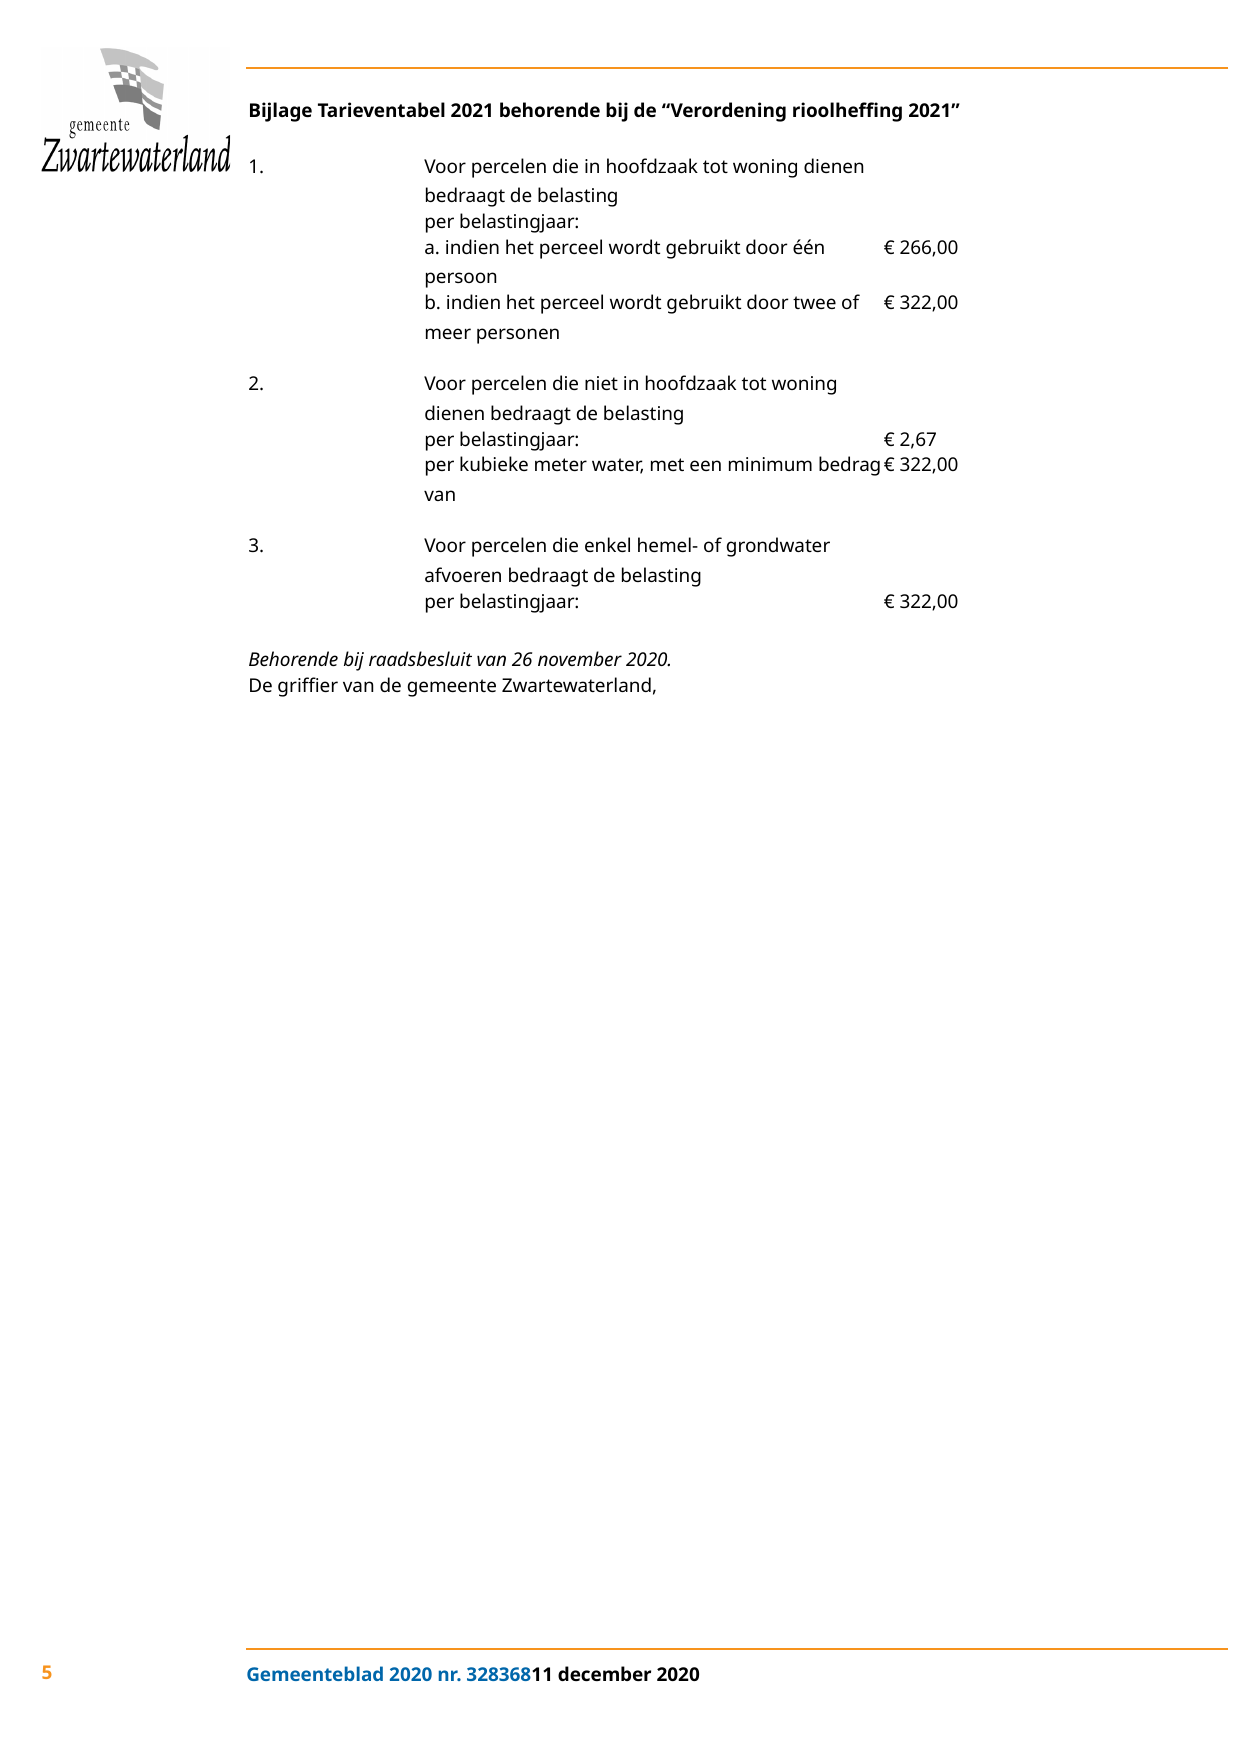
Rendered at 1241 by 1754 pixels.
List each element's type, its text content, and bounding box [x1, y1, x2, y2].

table_cell per kubieke meter water, met een minimum bedrag van [424, 451, 883, 507]
text Behorende bij raadsbesluit van 26 november 2020. [248, 646, 1152, 672]
table_cell [884, 507, 1152, 532]
text Bijlage Tarieventabel 2021 behorende bij de “Verordening rioolheffing 2021” [248, 95, 1152, 123]
table_cell [248, 426, 424, 451]
table_cell [884, 208, 1152, 234]
table_cell per belastingjaar: [424, 426, 883, 451]
table_cell [424, 507, 883, 532]
table_cell per belastingjaar: [424, 588, 883, 613]
table_cell Voor percelen die niet in hoofdzaak tot woning dienen bedraagt de belasting [424, 370, 883, 426]
table_cell 2. [248, 370, 424, 426]
table_cell [884, 345, 1152, 370]
table_cell € 266,00 [884, 234, 1152, 289]
table_cell [424, 345, 883, 370]
table_cell [884, 533, 1152, 588]
table_header Voor percelen die in hoofdzaak tot woning dienen bedraagt de belasting [424, 153, 883, 208]
table_cell [248, 345, 424, 370]
table_cell [248, 507, 424, 532]
table_cell a. indien het perceel wordt gebruikt door één persoon [424, 234, 883, 289]
table_cell per belastingjaar: [424, 208, 883, 234]
table_cell b. indien het perceel wordt gebruikt door twee of meer personen [424, 289, 883, 345]
table_cell [248, 451, 424, 507]
table_cell [248, 234, 424, 289]
table_cell [884, 370, 1152, 426]
table_header [884, 153, 1152, 208]
text De griffier van de gemeente Zwartewaterland, [248, 672, 1152, 698]
table_cell € 322,00 [884, 451, 1152, 507]
table_cell [248, 588, 424, 613]
table_cell [248, 289, 424, 345]
table_cell € 322,00 [884, 289, 1152, 345]
picture [41, 47, 231, 172]
table_cell Voor percelen die enkel hemel- of grondwater afvoeren bedraagt de belasting [424, 533, 883, 588]
table_cell € 322,00 [884, 588, 1152, 613]
table_cell 3. [248, 533, 424, 588]
table_cell [248, 208, 424, 234]
table_cell € 2,67 [884, 426, 1152, 451]
table_header 1. [248, 153, 424, 208]
